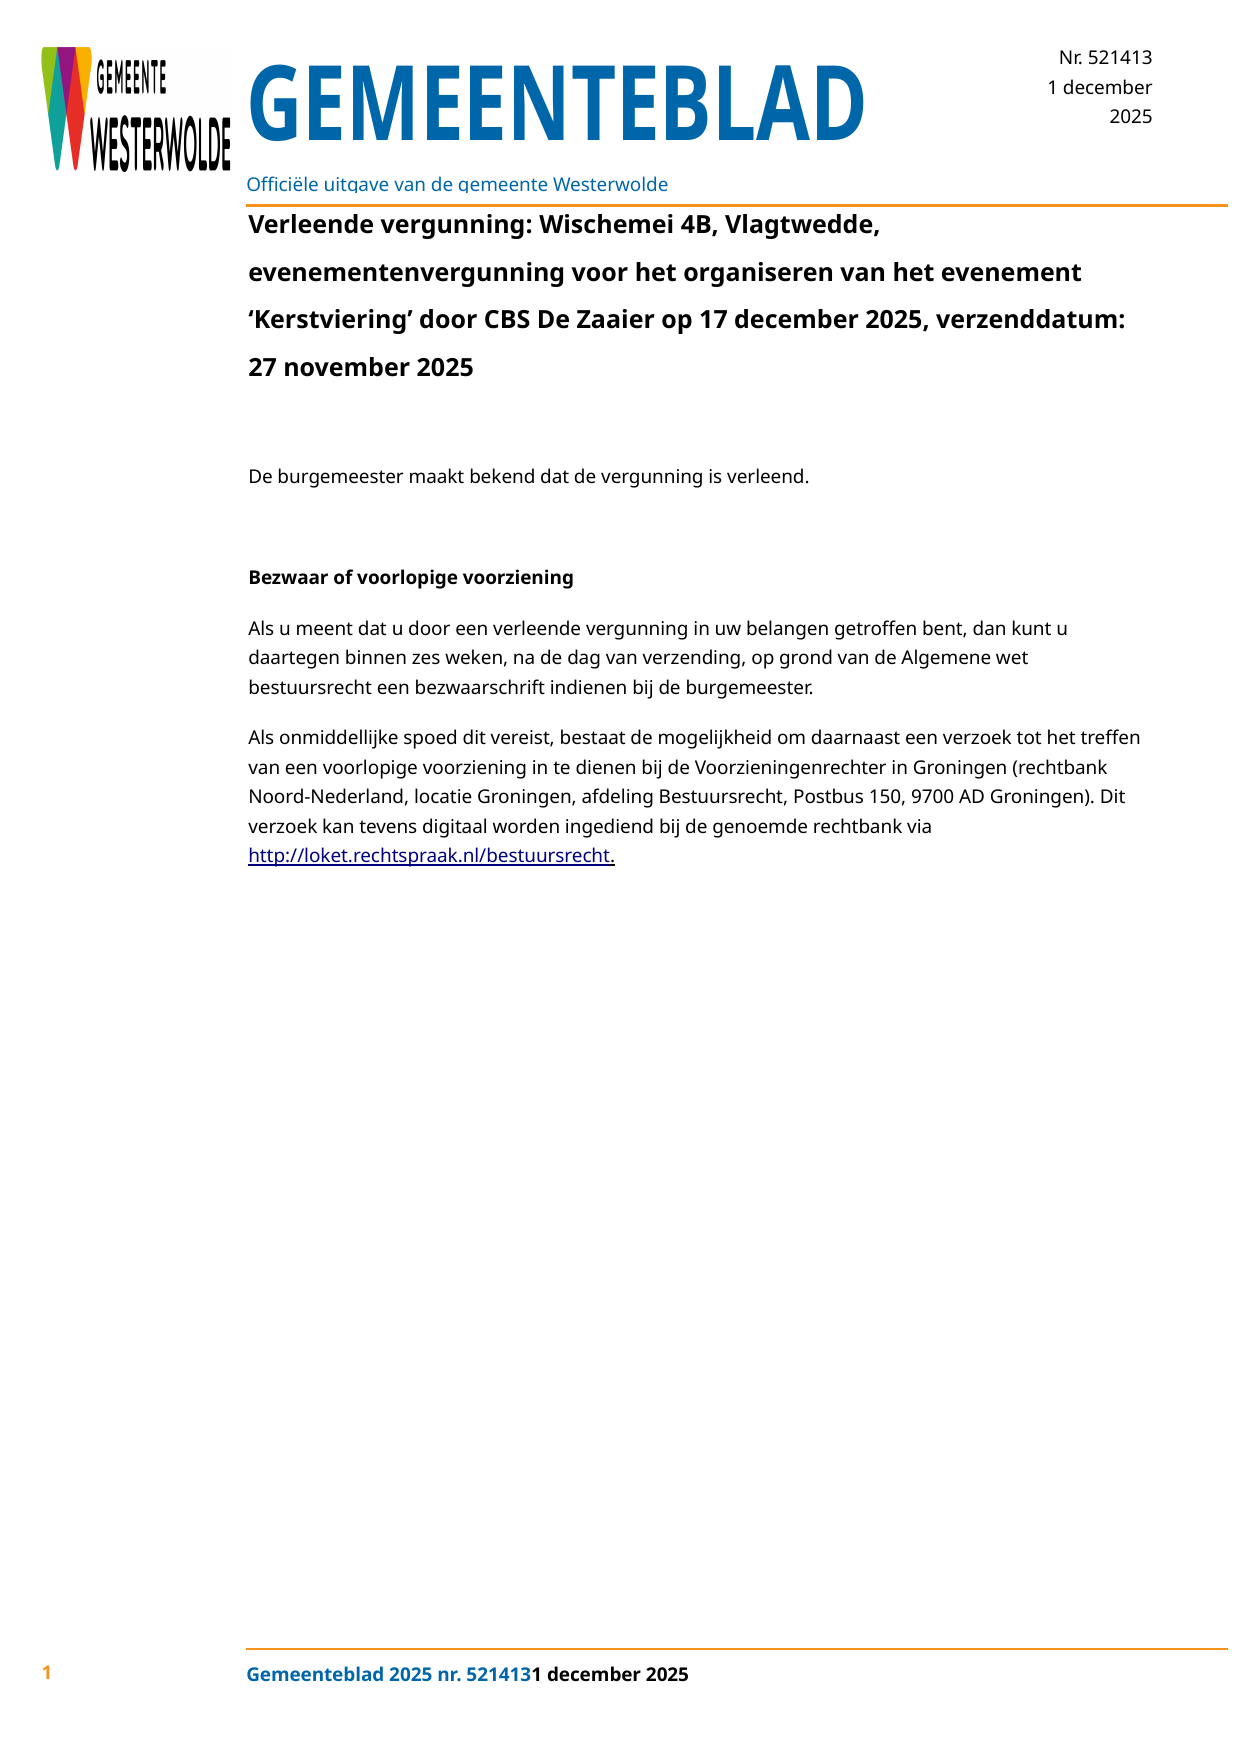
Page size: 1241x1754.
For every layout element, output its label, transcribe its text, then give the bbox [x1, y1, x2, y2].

text Als onmiddellijke spoed dit vereist, bestaat de mogelijkheid om daarnaast een verzoek tot het treffen van een voorlopige voorziening in te dienen bij de Voorzieningenrechter in Groningen (rechtbank Noord-Nederland, locatie Groningen, afdeling Bestuursrecht, Postbus 150, 9700 AD Groningen). Dit verzoek kan tevens digitaal worden ingediend bij de genoemde rechtbank via http://loket.rechtspraak.nl/bestuursrecht. [248, 724, 1152, 868]
text Bezwaar of voorlopige voorziening [248, 564, 1152, 590]
text Als u meent dat u door een verleende vergunning in uw belangen getroffen bent, dan kunt u daartegen binnen zes weken, na de dag van verzending, op grond van de Algemene wet bestuursrecht een bezwaarschrift indienen bij de burgemeester. [248, 615, 1152, 700]
text De burgemeester maakt bekend dat de vergunning is verleend. [248, 463, 1152, 489]
picture [41, 47, 231, 172]
text Verleende vergunning: Wischemei 4B, Vlagtwedde, evenementenvergunning voor het organiseren van het evenement ‘Kerstviering’ door CBS De Zaaier op 17 december 2025, verzenddatum: 27 november 2025 [248, 207, 1152, 384]
